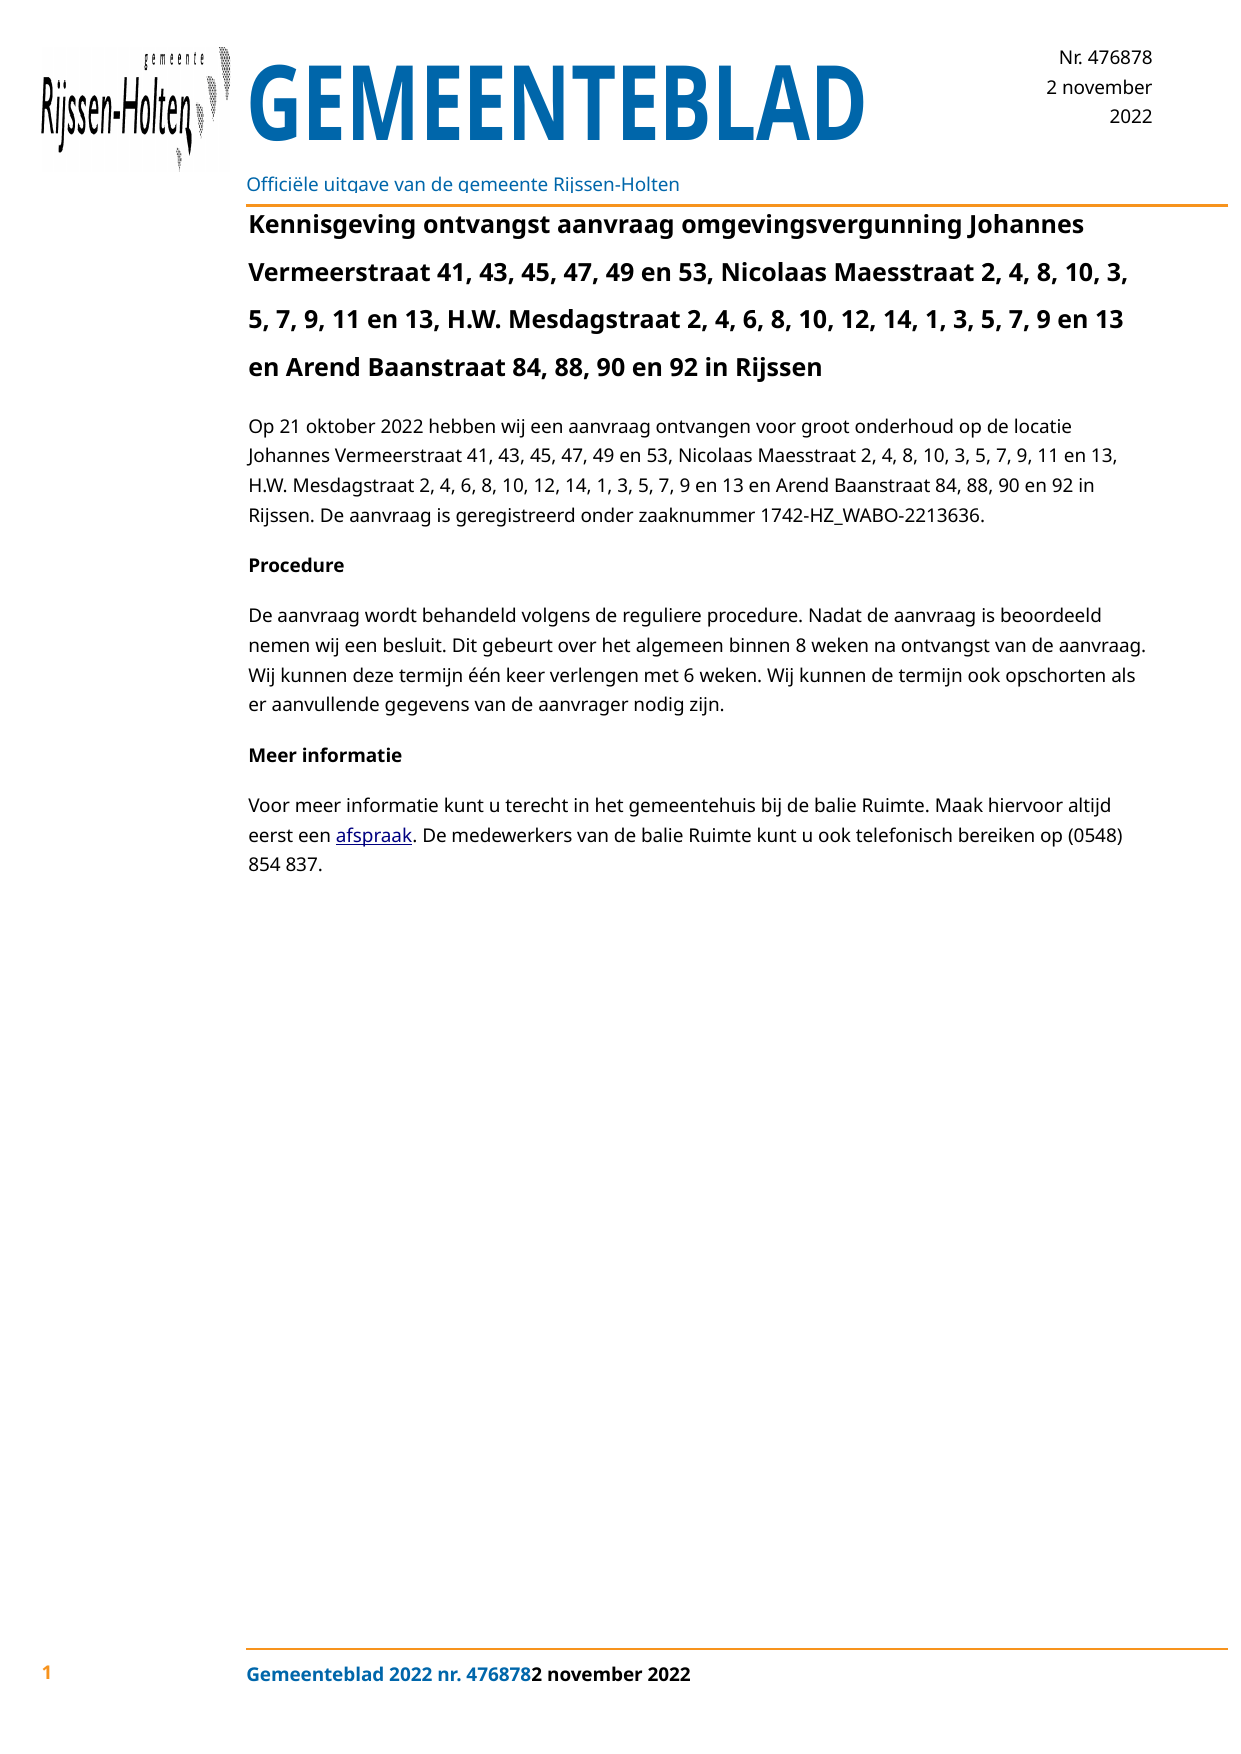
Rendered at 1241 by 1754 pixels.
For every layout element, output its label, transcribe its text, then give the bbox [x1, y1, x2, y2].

text Op 21 oktober 2022 hebben wij een aanvraag ontvangen voor groot onderhoud op de locatie Johannes Vermeerstraat 41, 43, 45, 47, 49 en 53, Nicolaas Maesstraat 2, 4, 8, 10, 3, 5, 7, 9, 11 en 13, H.W. Mesdagstraat 2, 4, 6, 8, 10, 12, 14, 1, 3, 5, 7, 9 en 13 en Arend Baanstraat 84, 88, 90 en 92 in Rijssen. De aanvraag is geregistreerd onder zaaknummer 1742-HZ_WABO-2213636. [248, 413, 1152, 528]
text Kennisgeving ontvangst aanvraag omgevingsvergunning Johannes Vermeerstraat 41, 43, 45, 47, 49 en 53, Nicolaas Maesstraat 2, 4, 8, 10, 3, 5, 7, 9, 11 en 13, H.W. Mesdagstraat 2, 4, 6, 8, 10, 12, 14, 1, 3, 5, 7, 9 en 13 en Arend Baanstraat 84, 88, 90 en 92 in Rijssen [248, 207, 1152, 384]
text De aanvraag wordt behandeld volgens de reguliere procedure. Nadat de aanvraag is beoordeeld nemen wij een besluit. Dit gebeurt over het algemeen binnen 8 weken na ontvangst van de aanvraag. Wij kunnen deze termijn één keer verlengen met 6 weken. Wij kunnen de termijn ook opschorten als er aanvullende gegevens van de aanvrager nodig zijn. [248, 603, 1152, 717]
text Procedure [248, 552, 1152, 578]
text Voor meer informatie kunt u terecht in het gemeentehuis bij de balie Ruimte. Maak hiervoor altijd eerst een afspraak. De medewerkers van de balie Ruimte kunt u ook telefonisch bereiken op (0548) 854 837. [248, 792, 1152, 877]
text Meer informatie [248, 742, 1152, 768]
picture [41, 47, 231, 172]
